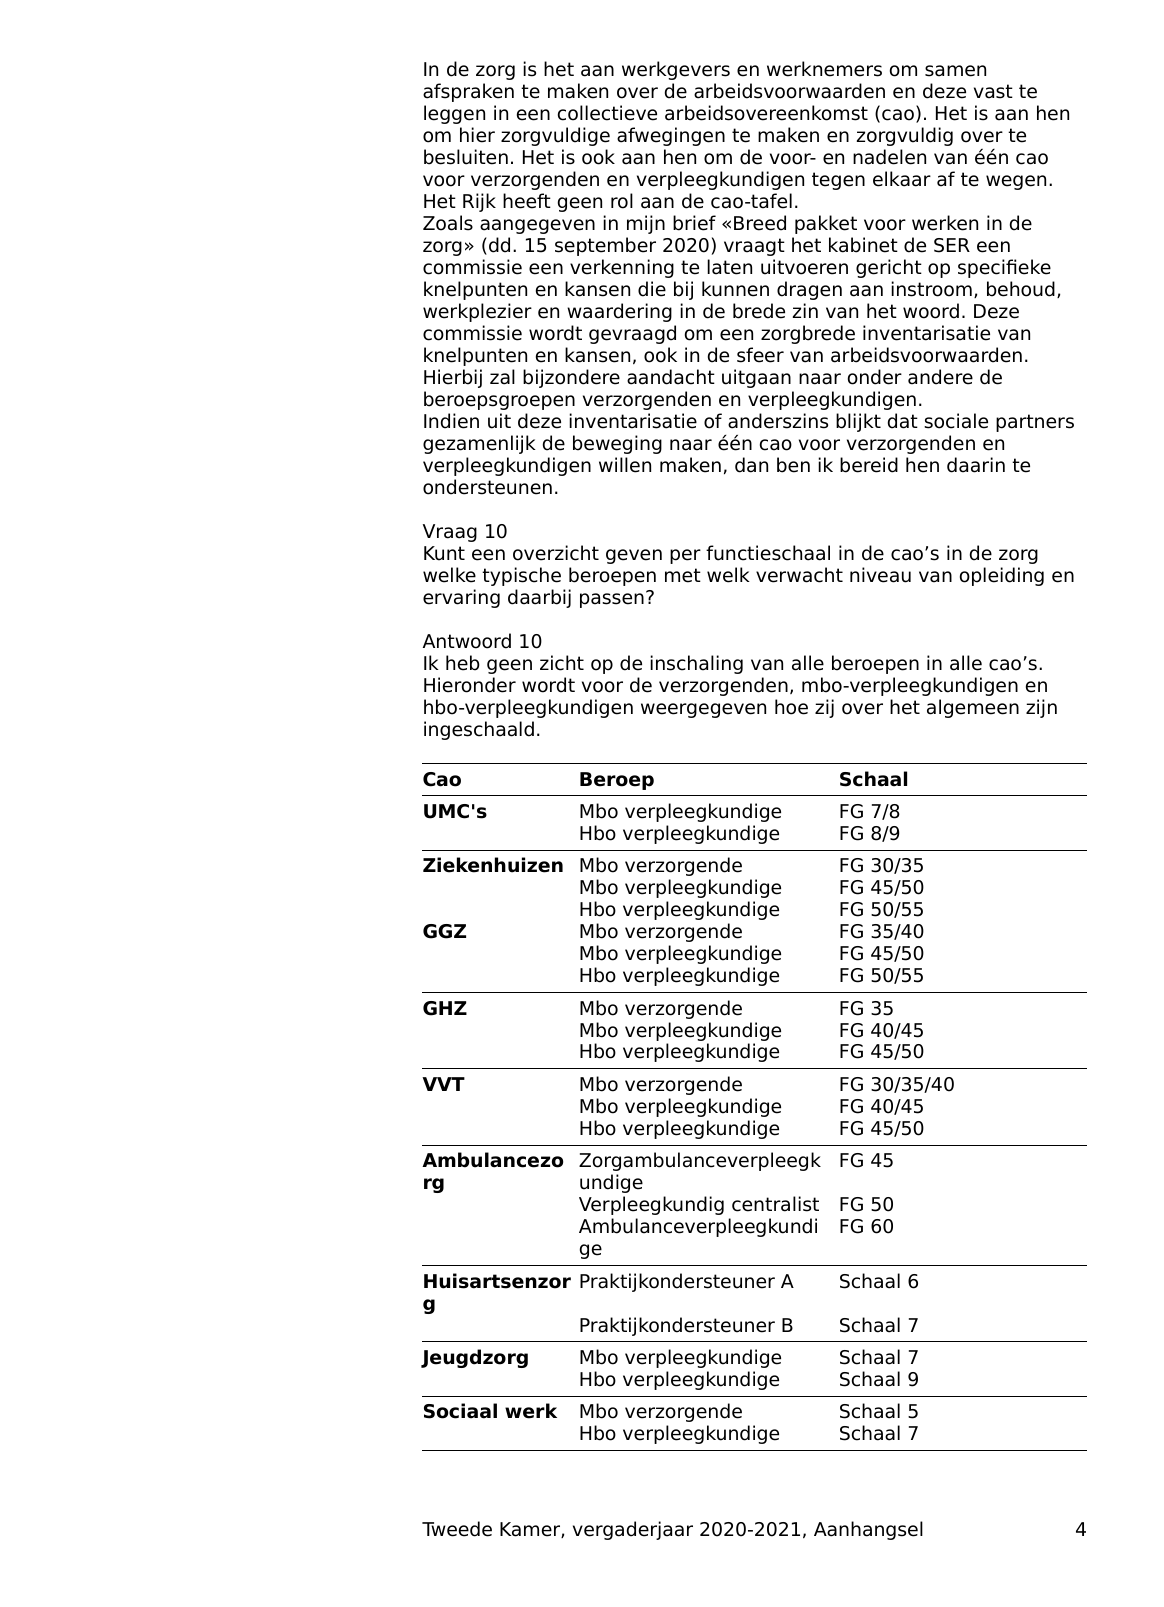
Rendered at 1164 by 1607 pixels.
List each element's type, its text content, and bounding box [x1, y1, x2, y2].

table_cell Hbo verpleegkundige [573, 823, 833, 849]
table_cell Mbo verpleegkundige [573, 877, 833, 899]
table_cell FG 45/50 [833, 1118, 1087, 1144]
table_cell Zorgambulanceverpleegkundige [573, 1146, 833, 1194]
table_cell FG 40/45 [833, 1020, 1087, 1041]
table_cell Huisartsenzorg [422, 1266, 573, 1314]
text Indien uit deze inventarisatie of anderszins blijkt dat sociale partners gezamenlijk de beweging naar één cao voor verzorgenden en verpleegkundigen willen maken, dan ben ik bereid hen daarin te ondersteunen. [422, 411, 1087, 499]
table_cell [422, 1020, 573, 1041]
table_cell GHZ [422, 993, 573, 1019]
text In de zorg is het aan werkgevers en werknemers om samen afspraken te maken over de arbeidsvoorwaarden en deze vast te leggen in een collectieve arbeidsovereenkomst (cao). Het is aan hen om hier zorgvuldige afwegingen te maken en zorgvuldig over te besluiten. Het is ook aan hen om de voor- en nadelen van één cao voor verzorgenden en verpleegkundigen tegen elkaar af te wegen. Het Rijk heeft geen rol aan de cao-tafel. [422, 59, 1087, 213]
table_cell FG 8/9 [833, 823, 1087, 849]
table_cell [422, 1194, 573, 1216]
table_cell Mbo verpleegkundige [573, 943, 833, 965]
table_cell Schaal 7 [833, 1342, 1087, 1369]
table_cell GGZ [422, 921, 573, 943]
table_cell Mbo verpleegkundige [573, 1020, 833, 1041]
table_cell FG 45/50 [833, 943, 1087, 965]
table_cell Hbo verpleegkundige [573, 899, 833, 921]
table_cell Hbo verpleegkundige [573, 965, 833, 992]
table_cell FG 30/35/40 [833, 1069, 1087, 1096]
table_cell Verpleegkundig centralist [573, 1194, 833, 1216]
table_cell [422, 943, 573, 965]
table_cell Mbo verpleegkundige [573, 1342, 833, 1369]
table_cell FG 50/55 [833, 899, 1087, 921]
table_cell Praktijkondersteuner A [573, 1266, 833, 1314]
table_cell [422, 965, 573, 992]
table_cell Mbo verzorgende [573, 1397, 833, 1423]
table_cell UMC's [422, 796, 573, 823]
table_cell Schaal 6 [833, 1266, 1087, 1314]
table_cell [422, 1369, 573, 1396]
table_cell Sociaal werk [422, 1397, 573, 1423]
table_cell FG 60 [833, 1216, 1087, 1265]
table_cell [422, 1041, 573, 1068]
table_cell FG 45/50 [833, 877, 1087, 899]
table_cell Schaal 7 [833, 1423, 1087, 1450]
table_cell Mbo verzorgende [573, 1069, 833, 1096]
table_cell Praktijkondersteuner B [573, 1315, 833, 1341]
table_cell Mbo verzorgende [573, 993, 833, 1019]
table_header Schaal [833, 764, 1087, 795]
table_cell Mbo verpleegkundige [573, 1096, 833, 1118]
table_cell FG 30/35 [833, 851, 1087, 877]
table_cell Schaal 9 [833, 1369, 1087, 1396]
table_cell FG 7/8 [833, 796, 1087, 823]
table_cell [422, 1315, 573, 1341]
table_cell Schaal 7 [833, 1315, 1087, 1341]
table_cell Hbo verpleegkundige [573, 1118, 833, 1144]
table_cell FG 40/45 [833, 1096, 1087, 1118]
table_cell Ziekenhuizen [422, 851, 573, 877]
table_cell FG 45/50 [833, 1041, 1087, 1068]
table_cell [422, 877, 573, 899]
text Zoals aangegeven in mijn brief «Breed pakket voor werken in de zorg» (dd. 15 september 2020) vraagt het kabinet de SER een commissie een verkenning te laten uitvoeren gericht op specifieke knelpunten en kansen die bij kunnen dragen aan instroom, behoud, werkplezier en waardering in de brede zin van het woord. Deze commissie wordt gevraagd om een zorgbrede inventarisatie van knelpunten en kansen, ook in de sfeer van arbeidsvoorwaarden. Hierbij zal bijzondere aandacht uitgaan naar onder andere de beroepsgroepen verzorgenden en verpleegkundigen. [422, 213, 1087, 411]
table_cell [422, 899, 573, 921]
table_cell [422, 1096, 573, 1118]
table_cell Mbo verzorgende [573, 851, 833, 877]
table_cell Mbo verzorgende [573, 921, 833, 943]
table_cell Jeugdzorg [422, 1342, 573, 1369]
table_cell Hbo verpleegkundige [573, 1041, 833, 1068]
table_cell [422, 823, 573, 849]
table_cell FG 35/40 [833, 921, 1087, 943]
table_cell Hbo verpleegkundige [573, 1369, 833, 1396]
table_header Cao [422, 764, 573, 795]
table_cell FG 35 [833, 993, 1087, 1019]
table_cell Schaal 5 [833, 1397, 1087, 1423]
text Vraag 10 [422, 521, 1087, 543]
table_cell Mbo verpleegkundige [573, 796, 833, 823]
table_header Beroep [573, 764, 833, 795]
table_cell FG 45 [833, 1146, 1087, 1194]
table_cell VVT [422, 1069, 573, 1096]
text Kunt een overzicht geven per functieschaal in de cao’s in de zorg welke typische beroepen met welk verwacht niveau van opleiding en ervaring daarbij passen? [422, 543, 1087, 609]
table_cell Ambulanceverpleegkundige [573, 1216, 833, 1265]
table_cell [422, 1216, 573, 1265]
table_cell Hbo verpleegkundige [573, 1423, 833, 1450]
table_cell FG 50 [833, 1194, 1087, 1216]
text Antwoord 10 [422, 631, 1087, 653]
table_cell FG 50/55 [833, 965, 1087, 992]
text Ik heb geen zicht op de inschaling van alle beroepen in alle cao’s. Hieronder wordt voor de verzorgenden, mbo-verpleegkundigen en hbo-verpleegkundigen weergegeven hoe zij over het algemeen zijn ingeschaald. [422, 653, 1087, 741]
table_cell [422, 1118, 573, 1144]
table_cell Ambulancezorg [422, 1146, 573, 1194]
table_cell [422, 1423, 573, 1450]
